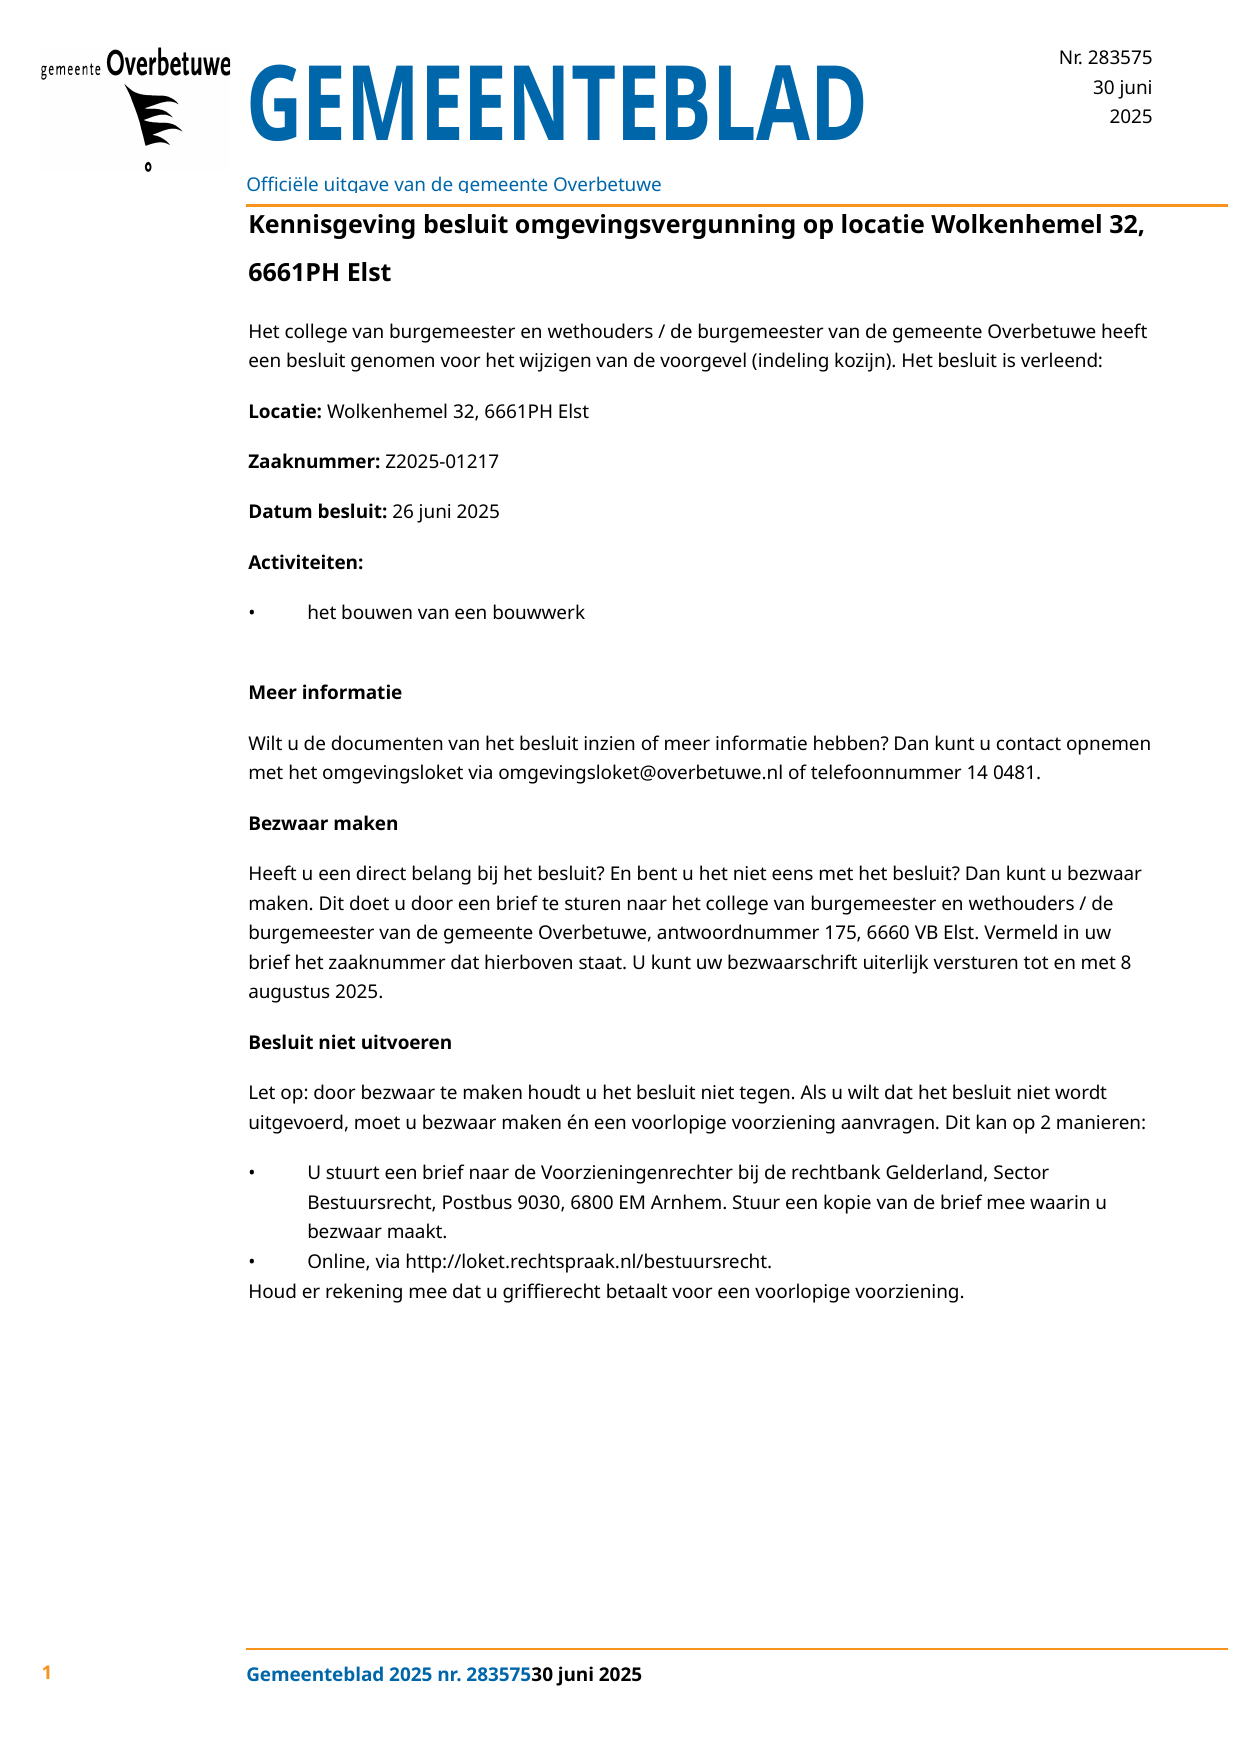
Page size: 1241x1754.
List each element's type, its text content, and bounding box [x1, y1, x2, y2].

list Online, via http://loket.rechtspraak.nl/bestuursrecht. [248, 1248, 1152, 1274]
text Heeft u een direct belang bij het besluit? En bent u het niet eens met het besluit? Dan kunt u bezwaar maken. Dit doet u door een brief te sturen naar het college van burgemeester en wethouders / de burgemeester van de gemeente Overbetuwe, antwoordnummer 175, 6660 VB Elst. Vermeld in uw brief het zaaknummer dat hierboven staat. U kunt uw bezwaarschrift uiterlijk versturen tot en met 8 augustus 2025. [248, 860, 1152, 1004]
text Datum besluit: 26 juni 2025 [248, 499, 1152, 524]
picture [41, 47, 231, 172]
text Bezwaar maken [248, 810, 1152, 836]
text Kennisgeving besluit omgevingsvergunning op locatie Wolkenhemel 32, 6661PH Elst [248, 207, 1152, 288]
text Besluit niet uitvoeren [248, 1029, 1152, 1055]
text Houd er rekening mee dat u griffierecht betaalt voor een voorlopige voorziening. [248, 1278, 1152, 1304]
text Wilt u de documenten van het besluit inzien of meer informatie hebben? Dan kunt u contact opnemen met het omgevingsloket via omgevingsloket@overbetuwe.nl of telefoonnummer 14 0481. [248, 730, 1152, 785]
list U stuurt een brief naar de Voorzieningenrechter bij de rechtbank Gelderland, Sector Bestuursrecht, Postbus 9030, 6800 EM Arnhem. Stuur een kopie van de brief mee waarin u bezwaar maakt. [248, 1159, 1152, 1244]
text Het college van burgemeester en wethouders / de burgemeester van de gemeente Overbetuwe heeft een besluit genomen voor het wijzigen van de voorgevel (indeling kozijn). Het besluit is verleend: [248, 318, 1152, 373]
text Zaaknummer: Z2025-01217 [248, 448, 1152, 474]
text Locatie: Wolkenhemel 32, 6661PH Elst [248, 398, 1152, 424]
text Let op: door bezwaar te maken houdt u het besluit niet tegen. Als u wilt dat het besluit niet wordt uitgevoerd, moet u bezwaar maken én een voorlopige voorziening aanvragen. Dit kan op 2 manieren: [248, 1079, 1152, 1135]
list het bouwen van een bouwwerk [248, 599, 1152, 625]
text Meer informatie [248, 679, 1152, 705]
text Activiteiten: [248, 549, 1152, 575]
